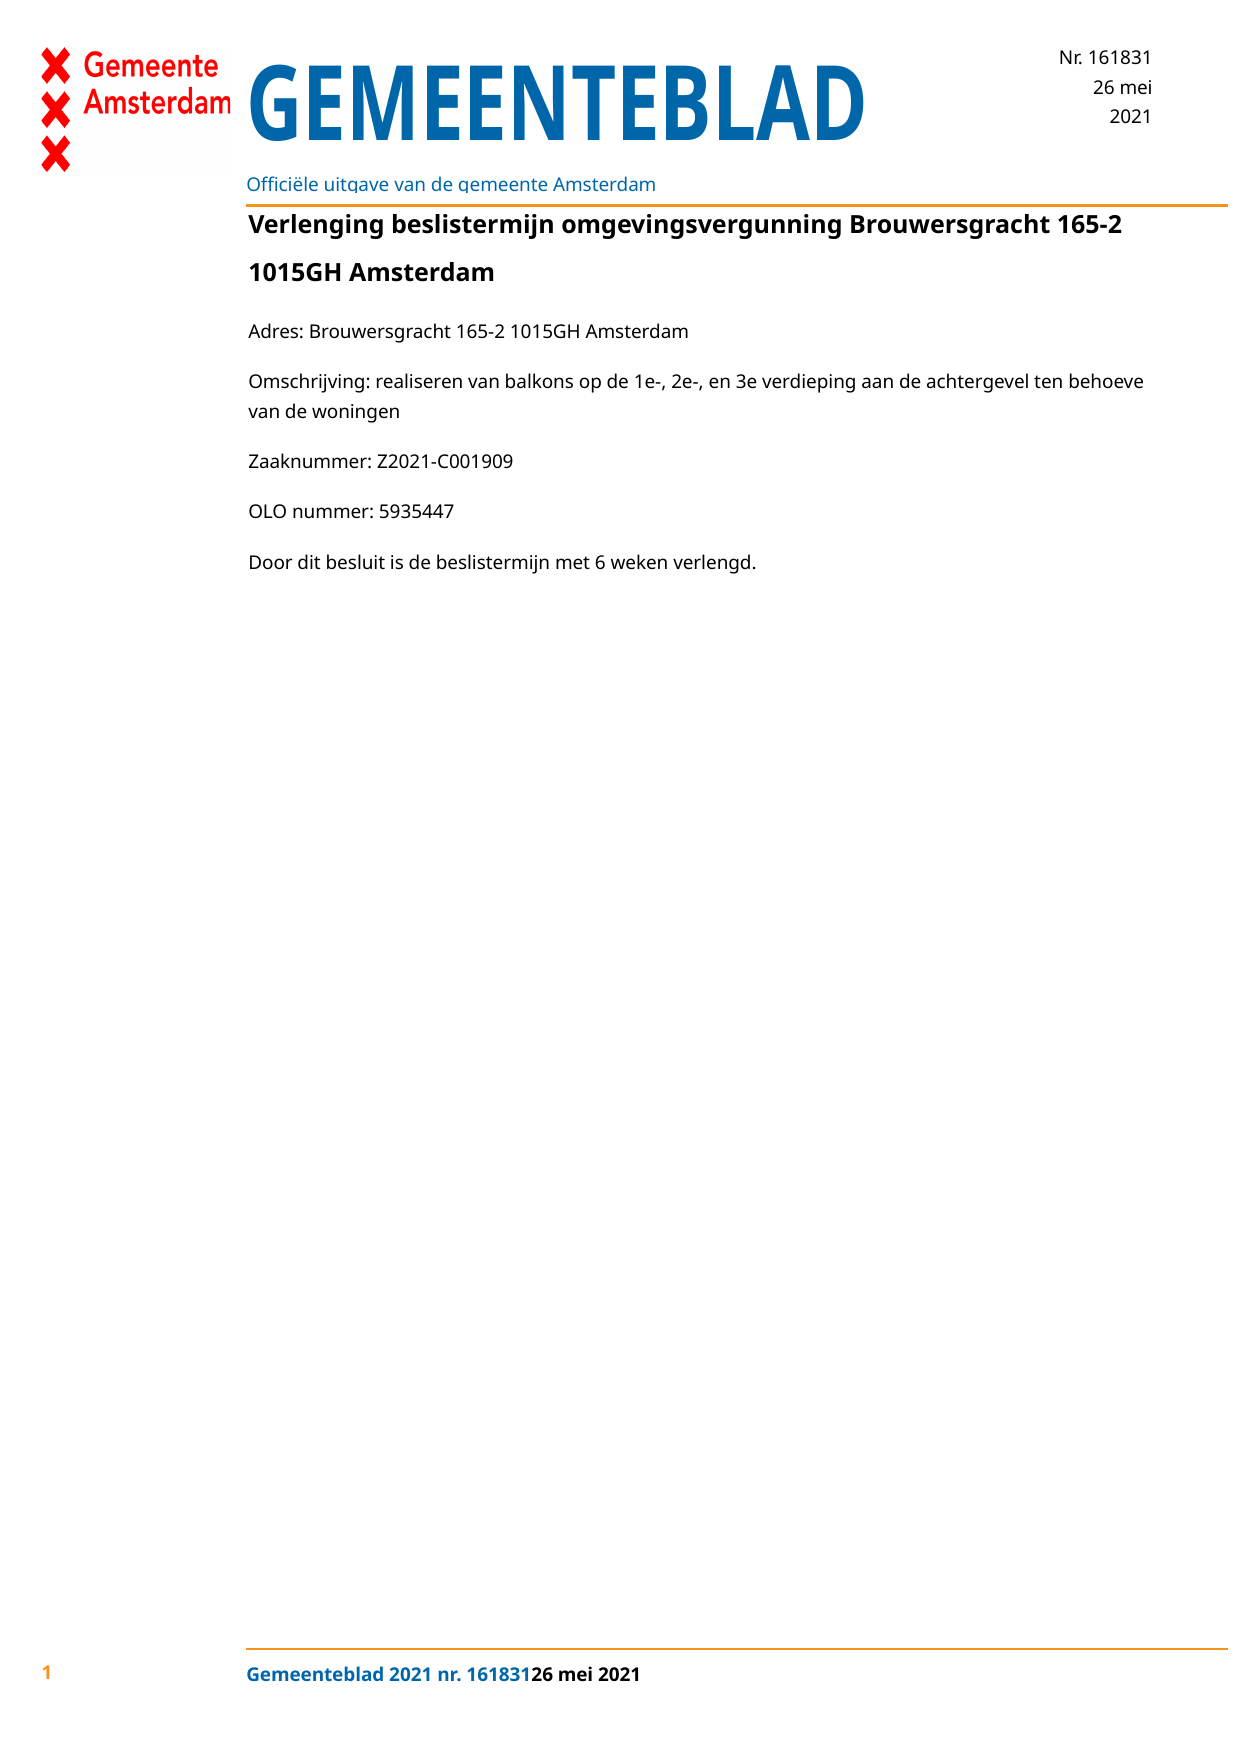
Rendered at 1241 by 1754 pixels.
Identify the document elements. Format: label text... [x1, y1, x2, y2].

text Door dit besluit is de beslistermijn met 6 weken verlengd. [248, 549, 1152, 575]
text Verlenging beslistermijn omgevingsvergunning Brouwersgracht 165-2 1015GH Amsterdam [248, 207, 1152, 288]
text Adres: Brouwersgracht 165-2 1015GH Amsterdam [248, 318, 1152, 344]
picture [41, 47, 231, 172]
text OLO nummer: 5935447 [248, 499, 1152, 524]
text Zaaknummer: Z2021-C001909 [248, 448, 1152, 474]
text Omschrijving: realiseren van balkons op de 1e-, 2e-, en 3e verdieping aan de achtergevel ten behoeve van de woningen [248, 368, 1152, 424]
